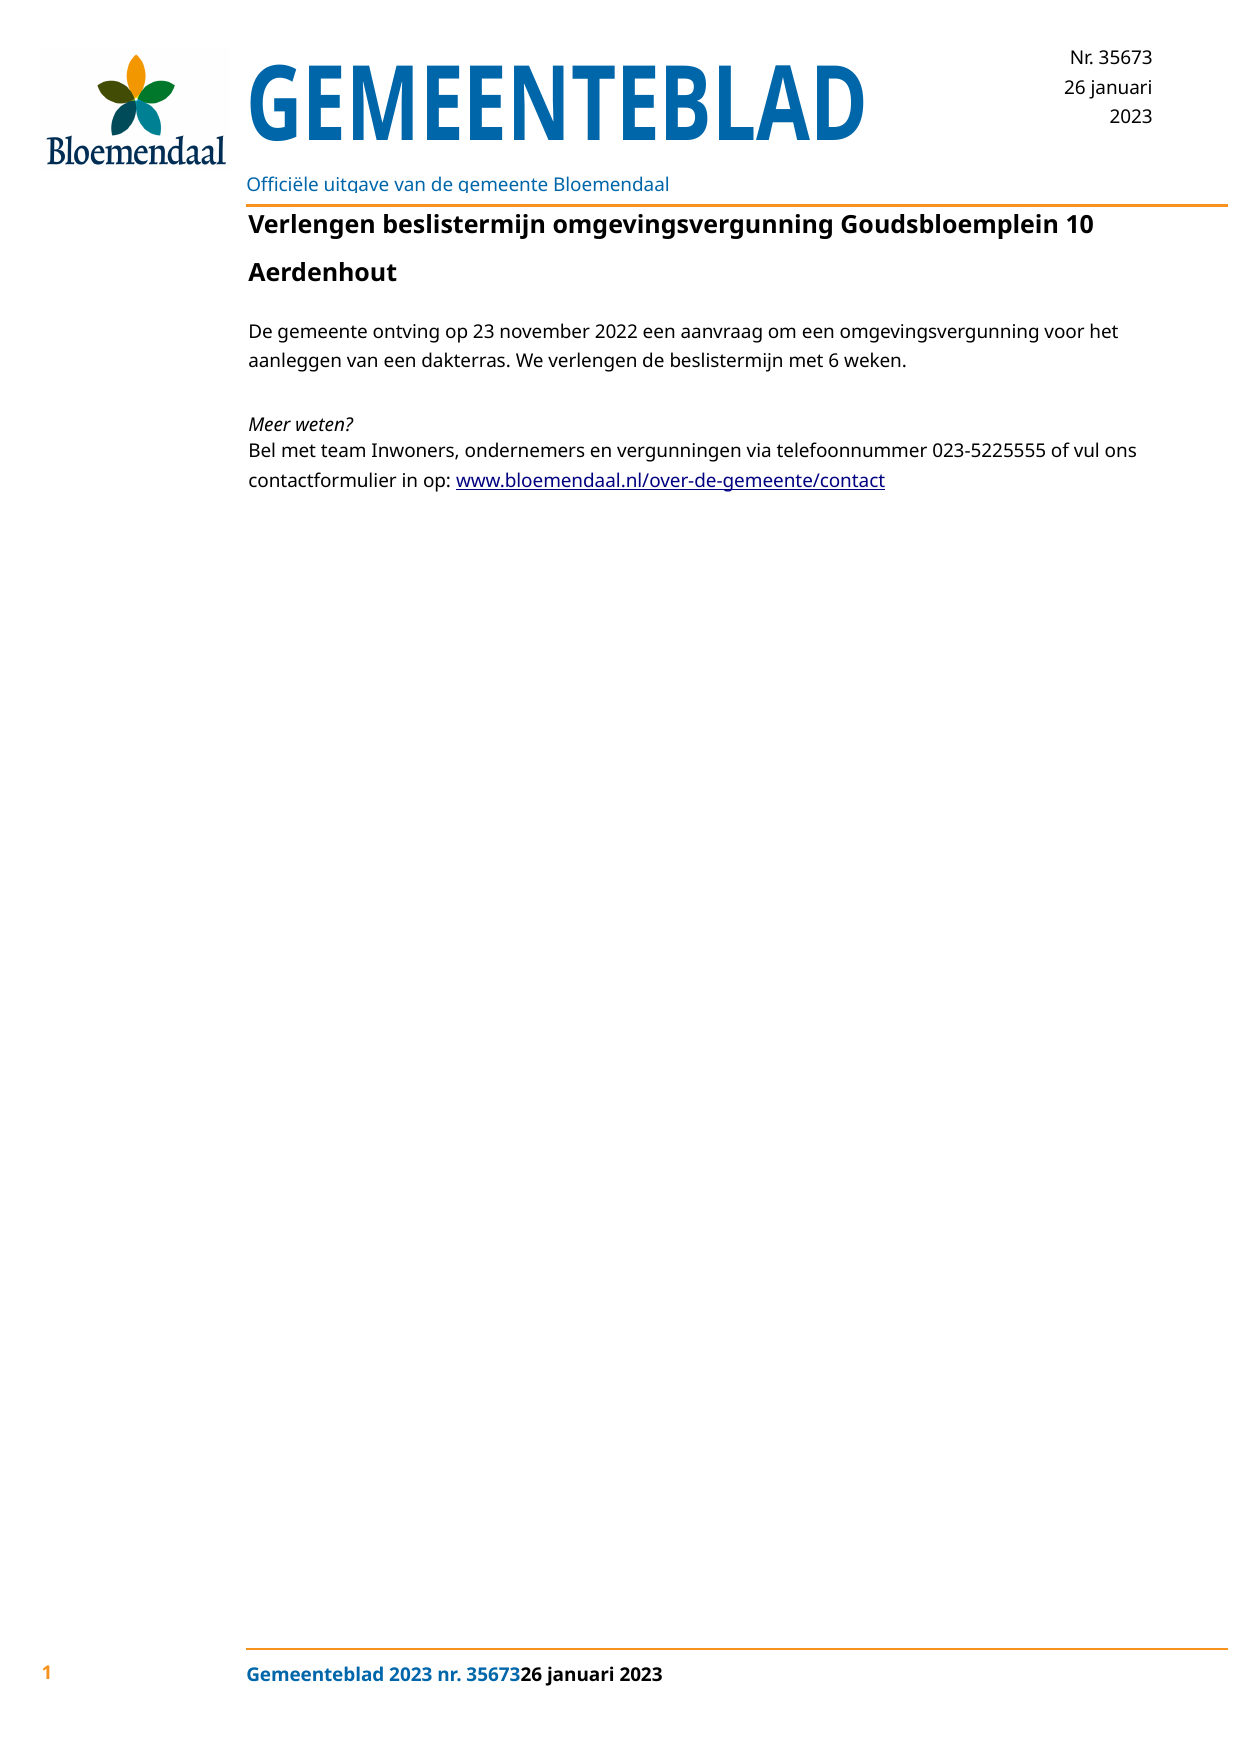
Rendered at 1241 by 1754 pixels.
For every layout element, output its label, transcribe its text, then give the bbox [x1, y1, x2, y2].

text Bel met team Inwoners, ondernemers en vergunningen via telefoonnummer 023-5225555 of vul ons contactformulier in op: www.bloemendaal.nl/over-de-gemeente/contact [248, 437, 1152, 492]
text Meer weten? [248, 411, 1152, 437]
text De gemeente ontving op 23 november 2022 een aanvraag om een omgevingsvergunning voor het aanleggen van een dakterras. We verlengen de beslistermijn met 6 weken. [248, 318, 1152, 373]
picture [41, 47, 231, 172]
text Verlengen beslistermijn omgevingsvergunning Goudsbloemplein 10 Aerdenhout [248, 207, 1152, 288]
